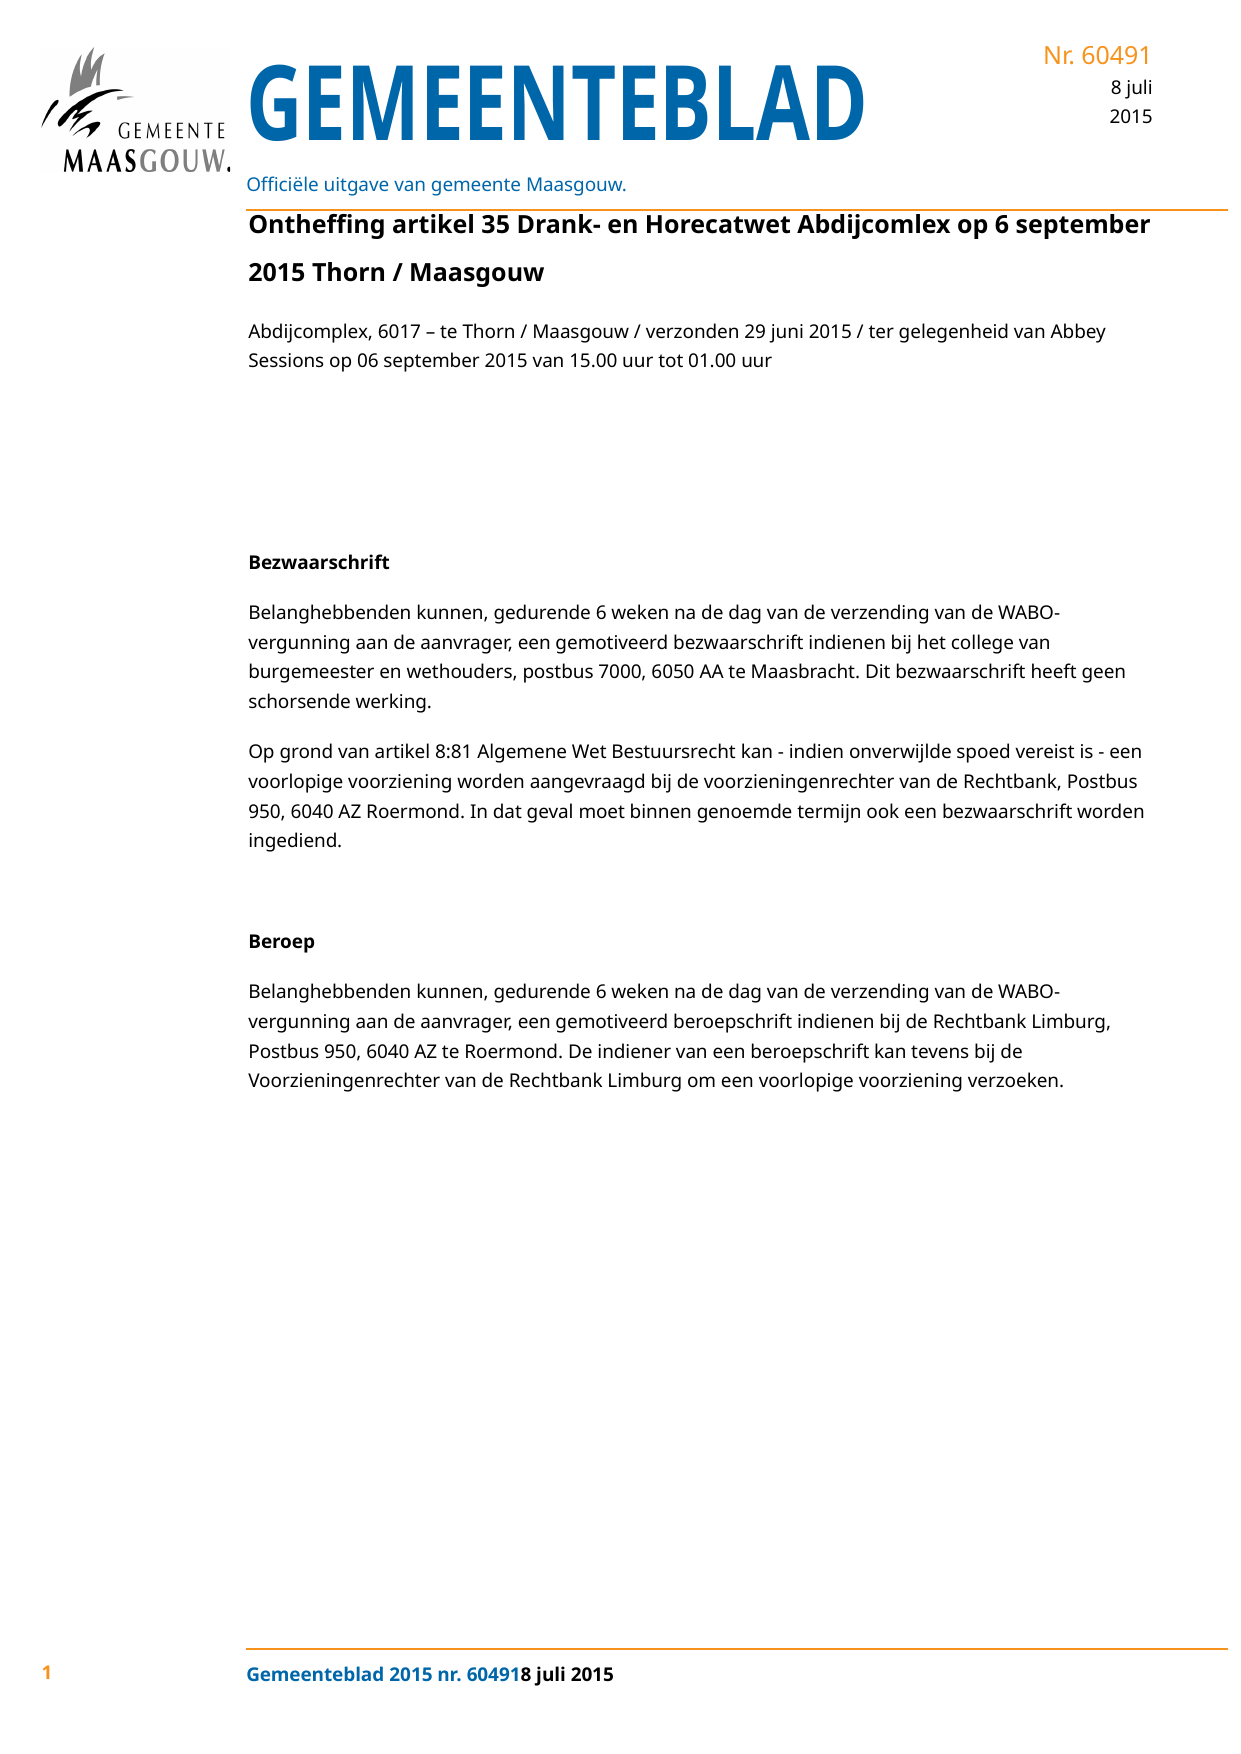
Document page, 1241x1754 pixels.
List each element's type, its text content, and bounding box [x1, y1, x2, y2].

text Bezwaarschrift [248, 549, 1152, 575]
text Belanghebbenden kunnen, gedurende 6 weken na de dag van de verzending van de WABO-vergunning aan de aanvrager, een gemotiveerd bezwaarschrift indienen bij het college van burgemeester en wethouders, postbus 7000, 6050 AA te Maasbracht. Dit bezwaarschrift heeft geen schorsende werking. [248, 599, 1152, 714]
text Abdijcomplex, 6017 – te Thorn / Maasgouw / verzonden 29 juni 2015 / ter gelegenheid van Abbey Sessions op 06 september 2015 van 15.00 uur tot 01.00 uur [248, 318, 1152, 373]
picture [41, 47, 231, 172]
text Beroep [248, 928, 1152, 954]
text Op grond van artikel 8:81 Algemene Wet Bestuursrecht kan - indien onverwijlde spoed vereist is - een voorlopige voorziening worden aangevraagd bij de voorzieningenrechter van de Rechtbank, Postbus 950, 6040 AZ Roermond. In dat geval moet binnen genoemde termijn ook een bezwaarschrift worden ingediend. [248, 739, 1152, 853]
text Belanghebbenden kunnen, gedurende 6 weken na de dag van de verzending van de WABO-vergunning aan de aanvrager, een gemotiveerd beroepschrift indienen bij de Rechtbank Limburg, Postbus 950, 6040 AZ te Roermond. De indiener van een beroepschrift kan tevens bij de Voorzieningenrechter van de Rechtbank Limburg om een voorlopige voorziening verzoeken. [248, 979, 1152, 1093]
text Ontheffing artikel 35 Drank- en Horecatwet Abdijcomlex op 6 september 2015 Thorn / Maasgouw [248, 211, 1152, 288]
